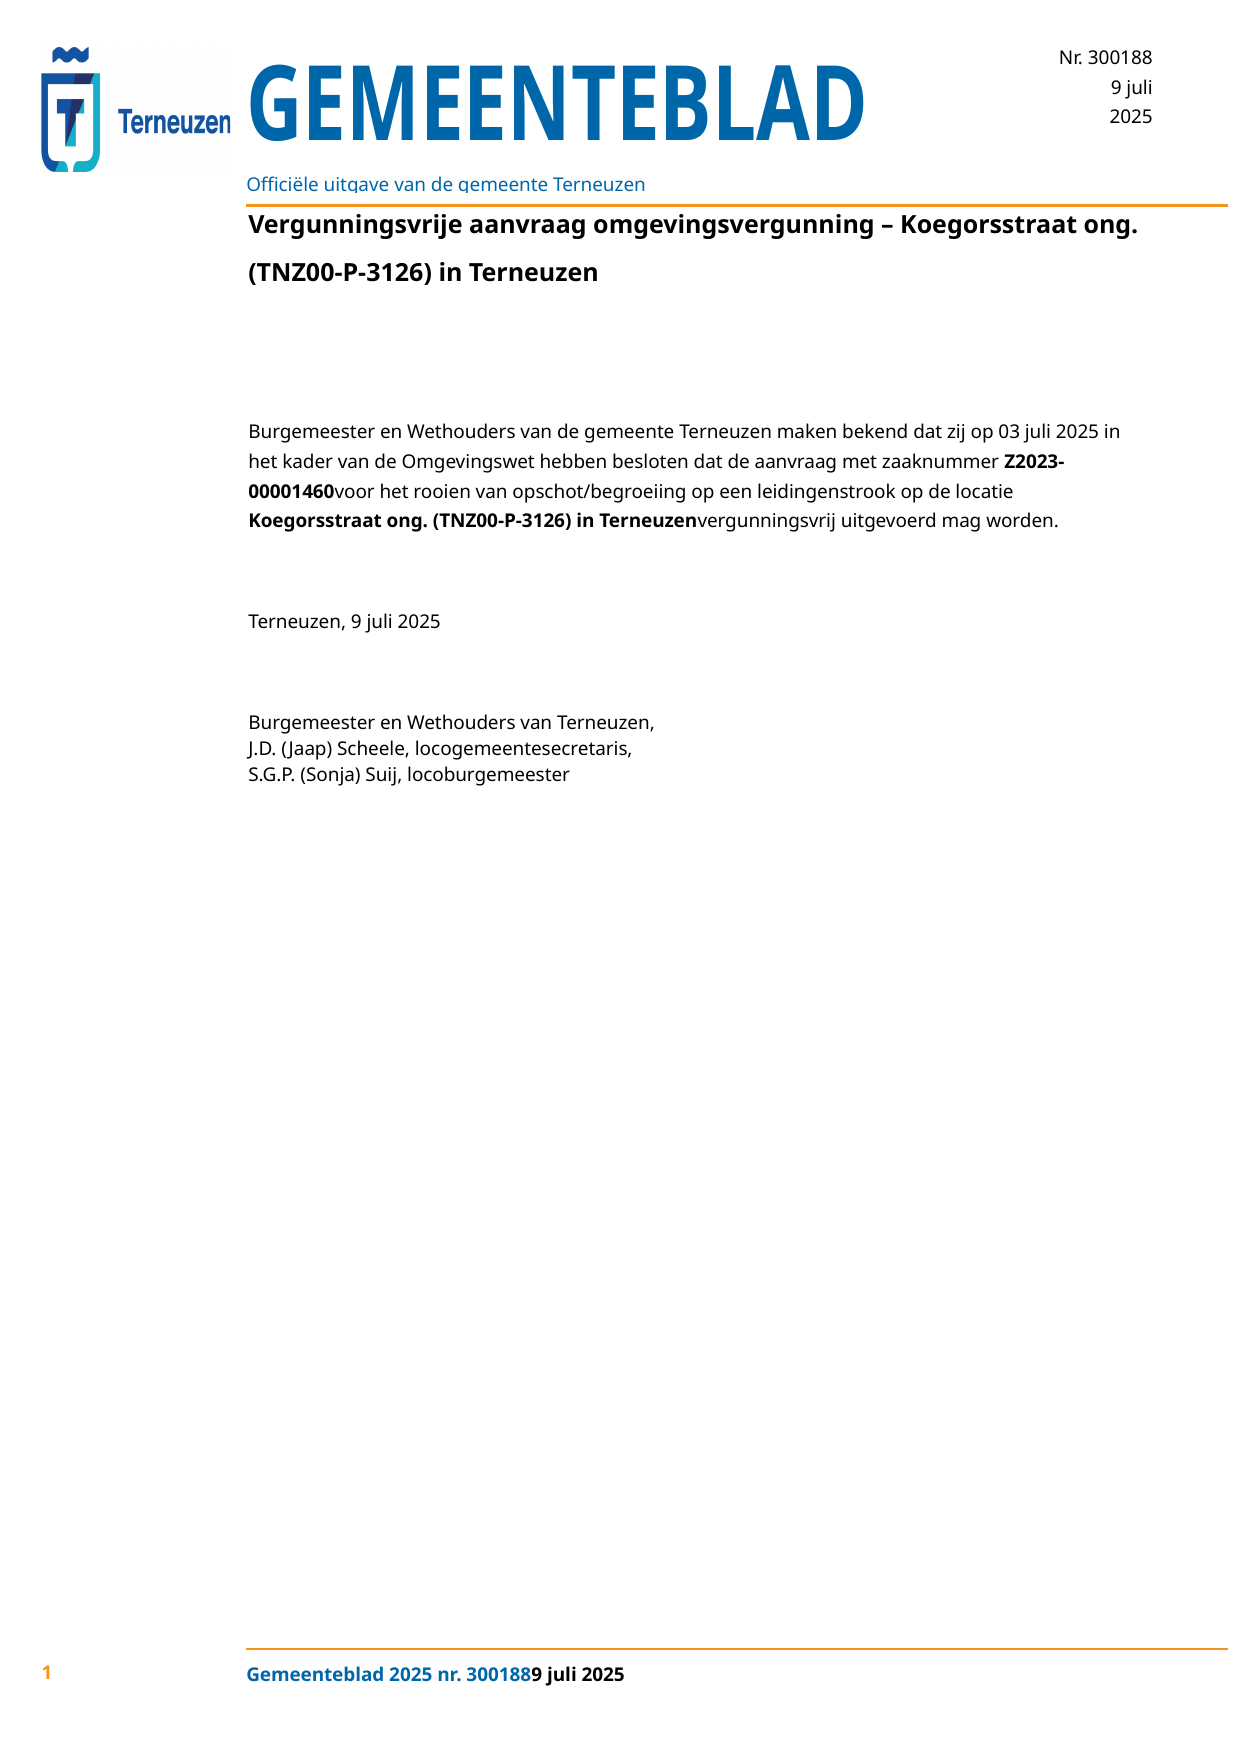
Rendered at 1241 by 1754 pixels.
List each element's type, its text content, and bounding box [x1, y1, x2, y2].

table_cell [248, 786, 700, 812]
picture [41, 47, 231, 172]
text Burgemeester en Wethouders van de gemeente Terneuzen maken bekend dat zij op 03 juli 2025 in het kader van de Omgevingswet hebben besloten dat de aanvraag met zaaknummer Z2023-00001460voor het rooien van opschot/begroeiing op een leidingenstrook op de locatie Koegorsstraat ong. (TNZ00-P-3126) in Terneuzenvergunningsvrij uitgevoerd mag worden. [248, 419, 1152, 533]
table_header Burgemeester en Wethouders van Terneuzen, [248, 709, 1152, 735]
table_cell [700, 786, 1152, 812]
text Terneuzen, 9 juli 2025 [248, 608, 1152, 634]
table_cell S.G.P. (Sonja) Suij, locoburgemeester [248, 761, 1152, 786]
table_cell [700, 735, 1152, 761]
text Vergunningsvrije aanvraag omgevingsvergunning – Koegorsstraat ong. (TNZ00-P-3126) in Terneuzen [248, 207, 1152, 288]
table_cell J.D. (Jaap) Scheele, locogemeentesecretaris, [248, 735, 700, 761]
